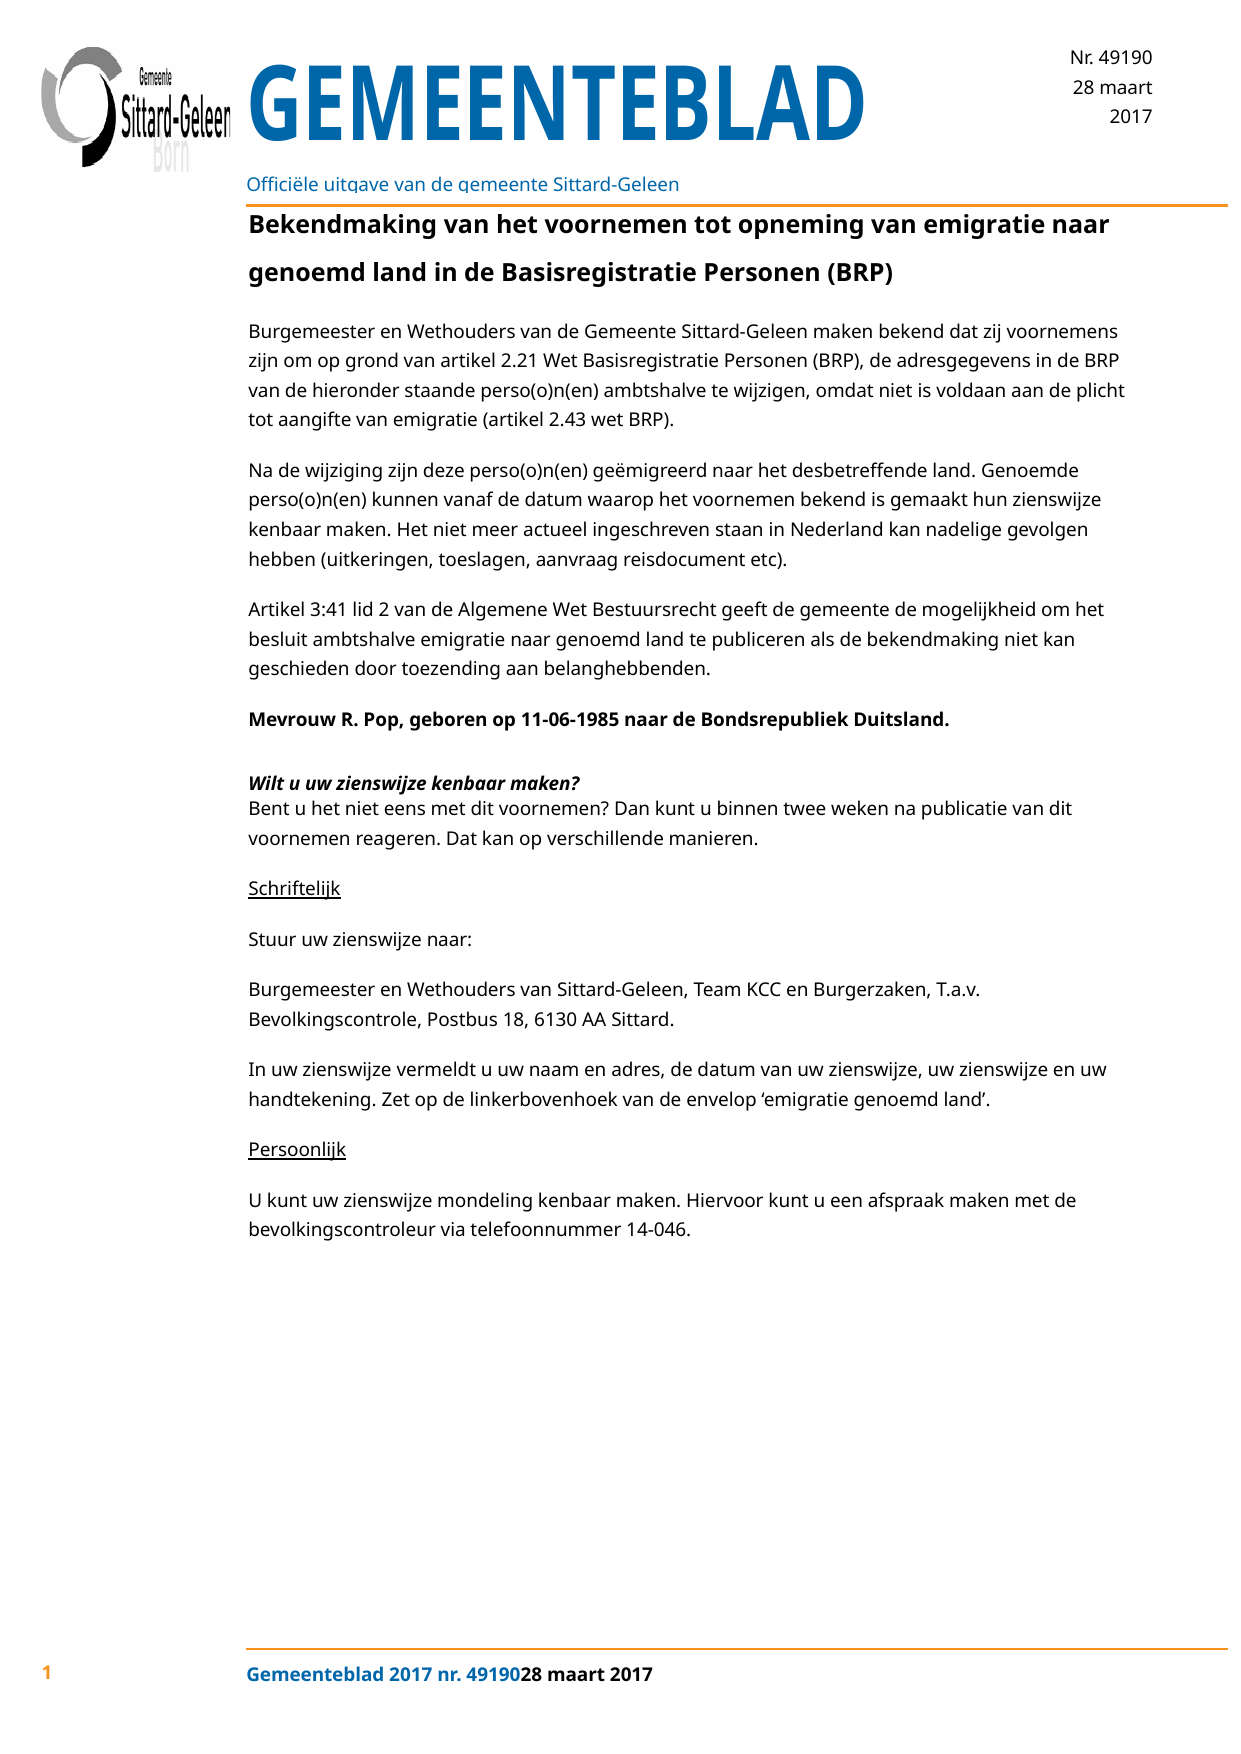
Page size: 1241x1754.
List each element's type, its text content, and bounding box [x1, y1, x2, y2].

picture [41, 47, 231, 172]
text In uw zienswijze vermeldt u uw naam en adres, de datum van uw zienswijze, uw zienswijze en uw handtekening. Zet op de linkerbovenhoek van de envelop ‘emigratie genoemd land’. [248, 1056, 1152, 1112]
text Schriftelijk [248, 876, 1152, 901]
text Wilt u uw zienswijze kenbaar maken? [248, 770, 1152, 796]
text Burgemeester en Wethouders van de Gemeente Sittard-Geleen maken bekend dat zij voornemens zijn om op grond van artikel 2.21 Wet Basisregistratie Personen (BRP), de adresgegevens in de BRP van de hieronder staande perso(o)n(en) ambtshalve te wijzigen, omdat niet is voldaan aan de plicht tot aangifte van emigratie (artikel 2.43 wet BRP). [248, 318, 1152, 432]
text Artikel 3:41 lid 2 van de Algemene Wet Bestuursrecht geeft de gemeente de mogelijkheid om het besluit ambtshalve emigratie naar genoemd land te publiceren als de bekendmaking niet kan geschieden door toezending aan belanghebbenden. [248, 596, 1152, 681]
text Mevrouw R. Pop, geboren op 11-06-1985 naar de Bondsrepubliek Duitsland. [248, 706, 1152, 732]
text Stuur uw zienswijze naar: [248, 926, 1152, 952]
text Burgemeester en Wethouders van Sittard-Geleen, Team KCC en Burgerzaken, T.a.v. Bevolkingscontrole, Postbus 18, 6130 AA Sittard. [248, 976, 1152, 1032]
text Bekendmaking van het voornemen tot opneming van emigratie naar genoemd land in de Basisregistratie Personen (BRP) [248, 207, 1152, 288]
text U kunt uw zienswijze mondeling kenbaar maken. Hiervoor kunt u een afspraak maken met de bevolkingscontroleur via telefoonnummer 14-046. [248, 1187, 1152, 1242]
text Na de wijziging zijn deze perso(o)n(en) geëmigreerd naar het desbetreffende land. Genoemde perso(o)n(en) kunnen vanaf de datum waarop het voornemen bekend is gemaakt hun zienswijze kenbaar maken. Het niet meer actueel ingeschreven staan in Nederland kan nadelige gevolgen hebben (uitkeringen, toeslagen, aanvraag reisdocument etc). [248, 457, 1152, 572]
text Bent u het niet eens met dit voornemen? Dan kunt u binnen twee weken na publicatie van dit voornemen reageren. Dat kan op verschillende manieren. [248, 796, 1152, 851]
text Persoonlijk [248, 1136, 1152, 1162]
